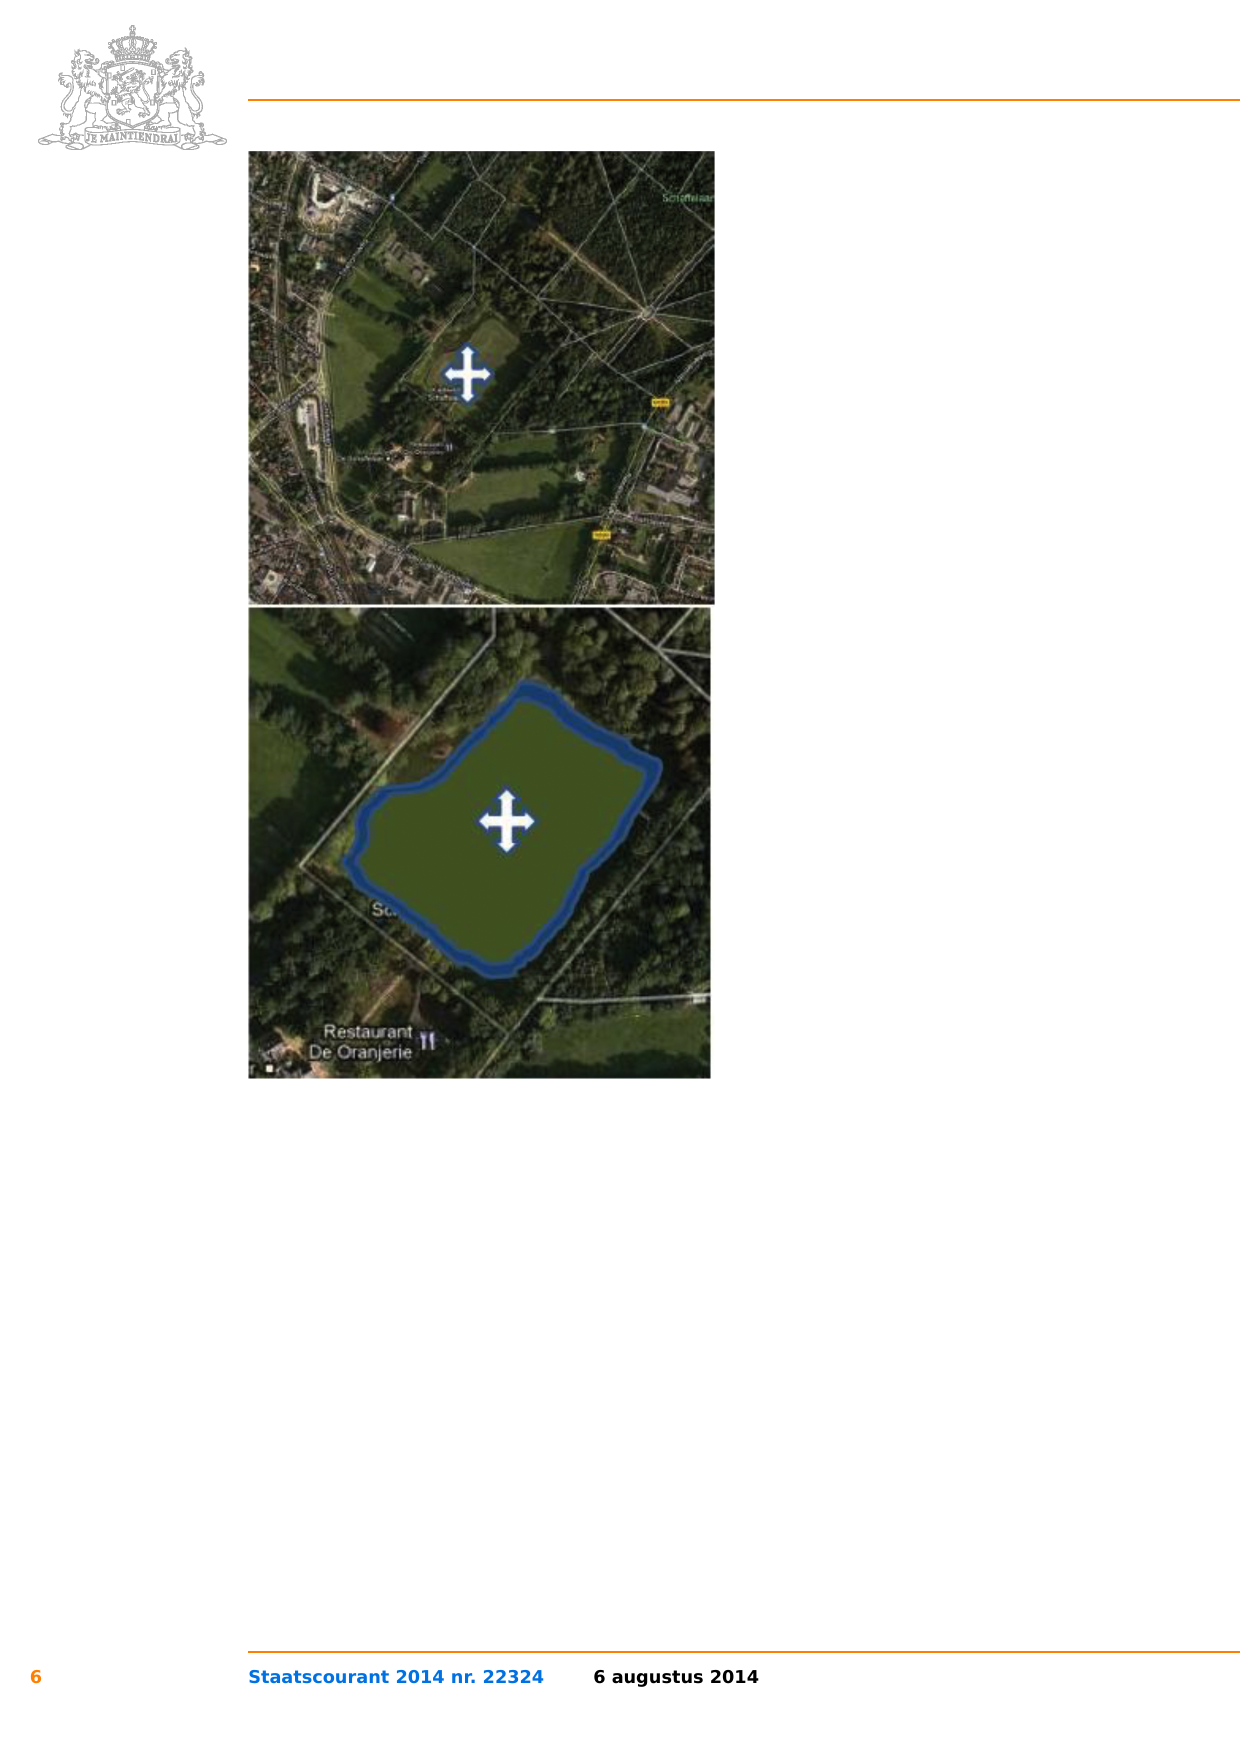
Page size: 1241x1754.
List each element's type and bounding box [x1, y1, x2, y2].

picture [248, 151, 715, 1079]
picture [38, 25, 227, 150]
